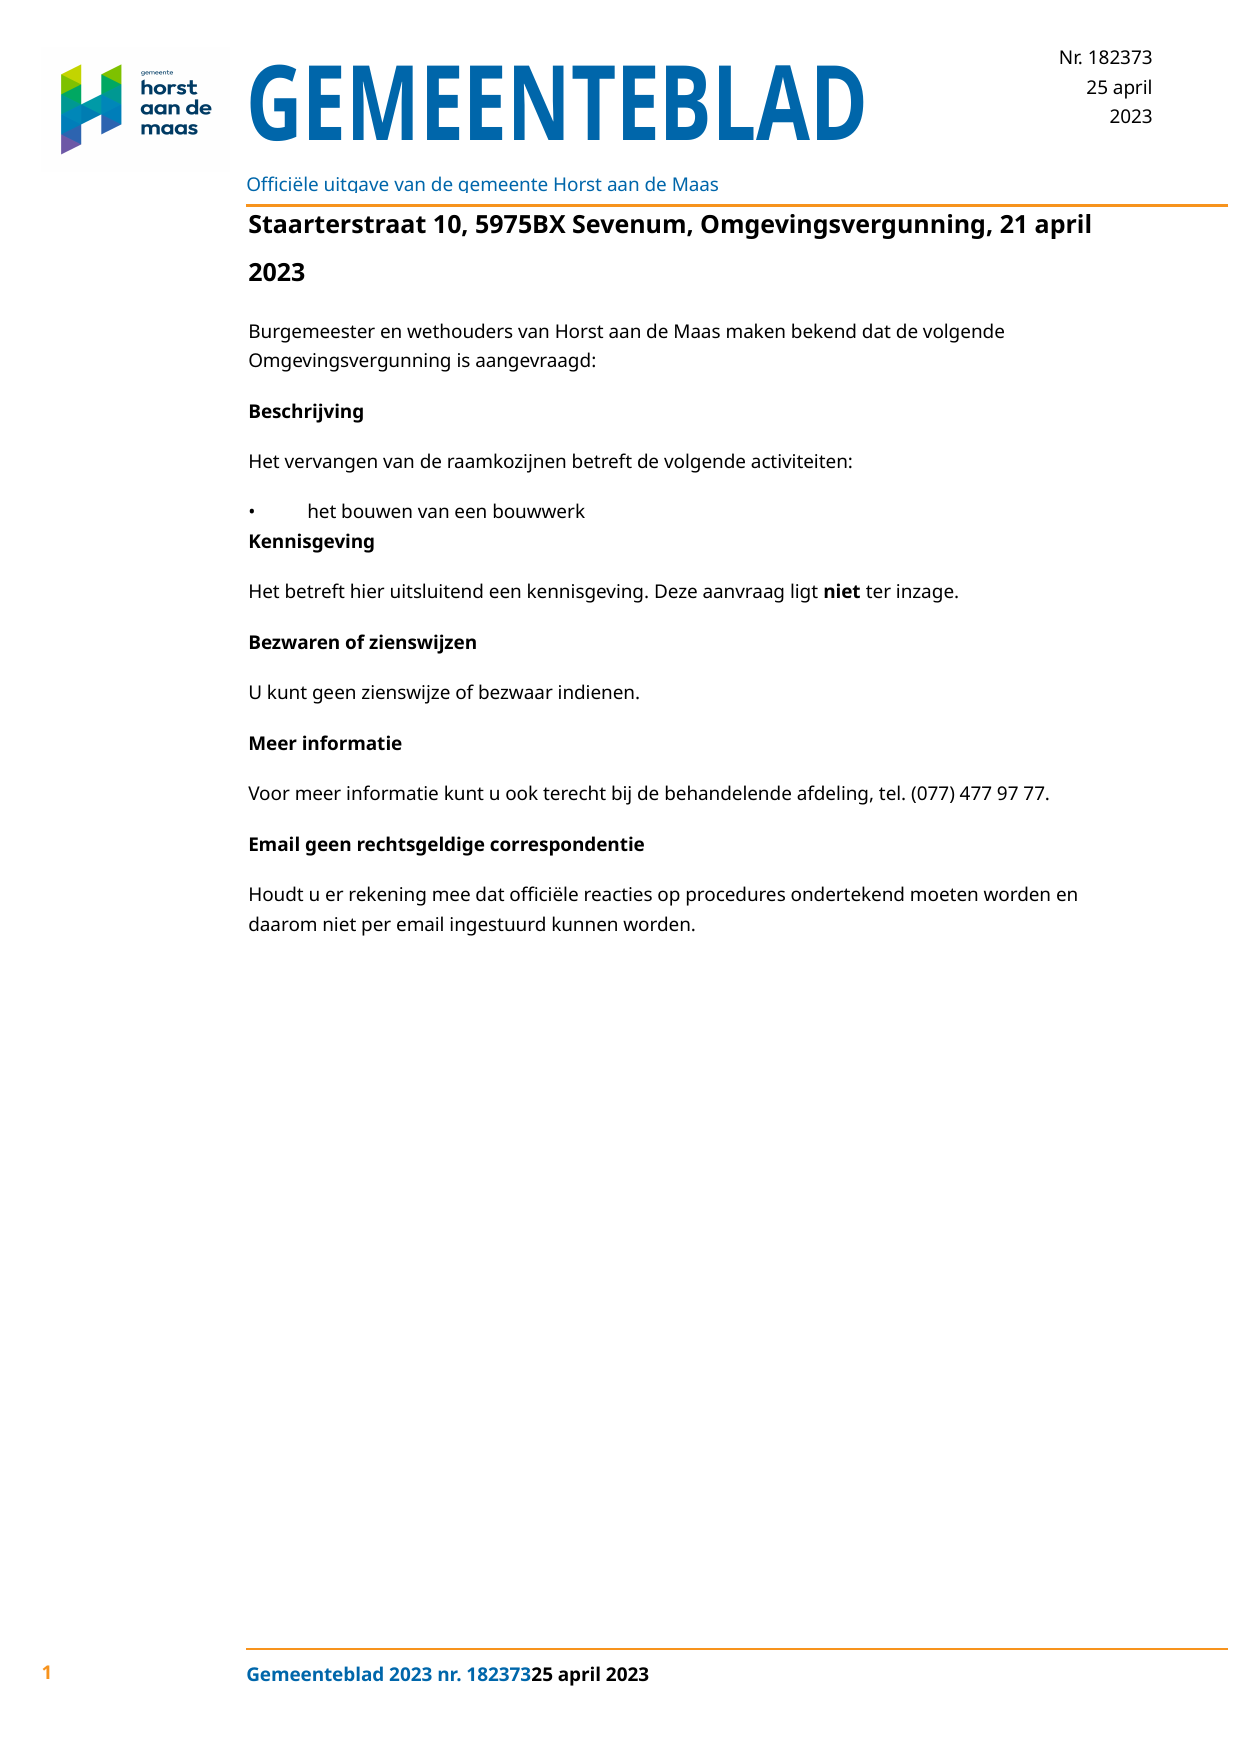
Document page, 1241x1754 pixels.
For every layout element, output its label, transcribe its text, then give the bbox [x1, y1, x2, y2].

text Staarterstraat 10, 5975BX Sevenum, Omgevingsvergunning, 21 april 2023 [248, 207, 1152, 288]
text Meer informatie [248, 730, 1152, 756]
text Het betreft hier uitsluitend een kennisgeving. Deze aanvraag ligt niet ter inzage. [248, 579, 1152, 604]
text Burgemeester en wethouders van Horst aan de Maas maken bekend dat de volgende Omgevingsvergunning is aangevraagd: [248, 318, 1152, 373]
picture [41, 47, 231, 172]
text Kennisgeving [248, 528, 1152, 554]
text Het vervangen van de raamkozijnen betreft de volgende activiteiten: [248, 448, 1152, 474]
text Houdt u er rekening mee dat officiële reacties op procedures ondertekend moeten worden en daarom niet per email ingestuurd kunnen worden. [248, 881, 1152, 937]
text Email geen rechtsgeldige correspondentie [248, 831, 1152, 857]
list het bouwen van een bouwwerk [248, 499, 1152, 524]
text U kunt geen zienswijze of bezwaar indienen. [248, 679, 1152, 705]
text Bezwaren of zienswijzen [248, 629, 1152, 655]
text Beschrijving [248, 398, 1152, 424]
text Voor meer informatie kunt u ook terecht bij de behandelende afdeling, tel. (077) 477 97 77. [248, 780, 1152, 806]
